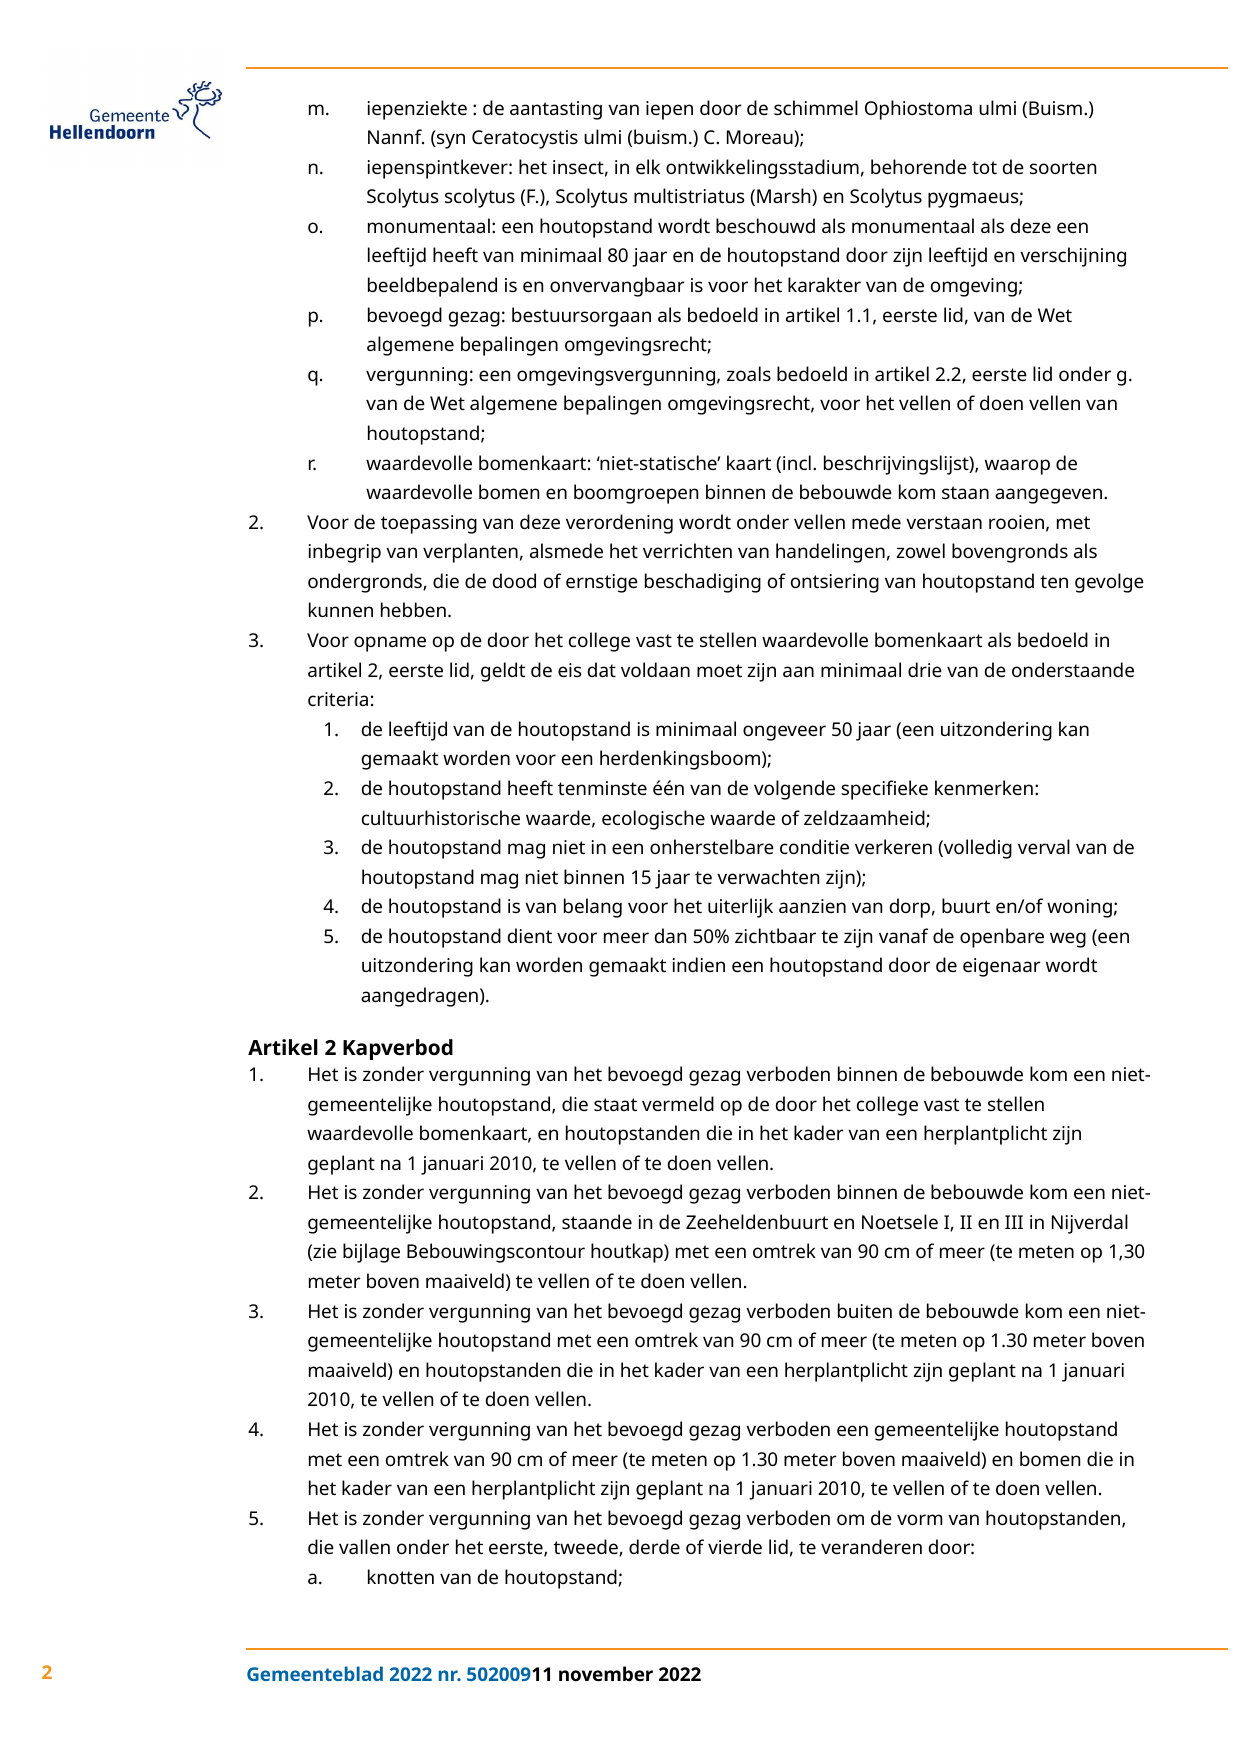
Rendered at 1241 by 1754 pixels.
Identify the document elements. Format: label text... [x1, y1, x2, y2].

list de houtopstand is van belang voor het uiterlijk aanzien van dorp, buurt en/of woning; [323, 893, 1152, 919]
list de houtopstand mag niet in een onherstelbare conditie verkeren (volledig verval van de houtopstand mag niet binnen 15 jaar te verwachten zijn); [323, 834, 1152, 890]
list de leeftijd van de houtopstand is minimaal ongeveer 50 jaar (een uitzondering kan gemaakt worden voor een herdenkingsboom); [323, 716, 1152, 771]
list iepenspintkever: het insect, in elk ontwikkelingsstadium, behorende tot de soorten Scolytus scolytus (F.), Scolytus multistriatus (Marsh) en Scolytus pygmaeus; [307, 154, 1152, 209]
list Het is zonder vergunning van het bevoegd gezag verboden buiten de bebouwde kom een niet-gemeentelijke houtopstand met een omtrek van 90 cm of meer (te meten op 1.30 meter boven maaiveld) en houtopstanden die in het kader van een herplantplicht zijn geplant na 1 januari 2010, te vellen of te doen vellen. [248, 1298, 1152, 1412]
list knotten van de houtopstand; [307, 1564, 1152, 1590]
list Voor opname op de door het college vast te stellen waardevolle bomenkaart als bedoeld in artikel 2, eerste lid, geldt de eis dat voldaan moet zijn aan minimaal drie van de onderstaande criteria: [248, 627, 1152, 712]
list waardevolle bomenkaart: ‘niet-statische’ kaart (incl. beschrijvingslijst), waarop de waardevolle bomen en boomgroepen binnen de bebouwde kom staan aangegeven. [307, 450, 1152, 505]
list Het is zonder vergunning van het bevoegd gezag verboden een gemeentelijke houtopstand met een omtrek van 90 cm of meer (te meten op 1.30 meter boven maaiveld) en bomen die in het kader van een herplantplicht zijn geplant na 1 januari 2010, te vellen of te doen vellen. [248, 1416, 1152, 1501]
text Artikel 2 Kapverbod [248, 1033, 1152, 1061]
list Het is zonder vergunning van het bevoegd gezag verboden om de vorm van houtopstanden, die vallen onder het eerste, tweede, derde of vierde lid, te veranderen door: [248, 1505, 1152, 1560]
list Het is zonder vergunning van het bevoegd gezag verboden binnen de bebouwde kom een niet-gemeentelijke houtopstand, die staat vermeld op de door het college vast te stellen waardevolle bomenkaart, en houtopstanden die in het kader van een herplantplicht zijn geplant na 1 januari 2010, te vellen of te doen vellen. [248, 1061, 1152, 1176]
list monumentaal: een houtopstand wordt beschouwd als monumentaal als deze een leeftijd heeft van minimaal 80 jaar en de houtopstand door zijn leeftijd en verschijning beeldbepalend is en onvervangbaar is voor het karakter van de omgeving; [307, 213, 1152, 298]
list bevoegd gezag: bestuursorgaan als bedoeld in artikel 1.1, eerste lid, van de Wet algemene bepalingen omgevingsrecht; [307, 302, 1152, 357]
list de houtopstand dient voor meer dan 50% zichtbaar te zijn vanaf de openbare weg (een uitzondering kan worden gemaakt indien een houtopstand door de eigenaar wordt aangedragen). [323, 923, 1152, 1008]
list de houtopstand heeft tenminste één van de volgende specifieke kenmerken: cultuurhistorische waarde, ecologische waarde of zeldzaamheid; [323, 775, 1152, 831]
list vergunning: een omgevingsvergunning, zoals bedoeld in artikel 2.2, eerste lid onder g. van de Wet algemene bepalingen omgevingsrecht, voor het vellen of doen vellen van houtopstand; [307, 361, 1152, 446]
list Het is zonder vergunning van het bevoegd gezag verboden binnen de bebouwde kom een niet-gemeentelijke houtopstand, staande in de Zeeheldenbuurt en Noetsele I, II en III in Nijverdal (zie bijlage Bebouwingscontour houtkap) met een omtrek van 90 cm of meer (te meten op 1,30 meter boven maaiveld) te vellen of te doen vellen. [248, 1179, 1152, 1294]
list iepenziekte : de aantasting van iepen door de schimmel Ophiostoma ulmi (Buism.) Nannf. (syn Ceratocystis ulmi (buism.) C. Moreau); [307, 95, 1152, 150]
picture [41, 47, 231, 172]
list Voor de toepassing van deze verordening wordt onder vellen mede verstaan rooien, met inbegrip van verplanten, alsmede het verrichten van handelingen, zowel bovengronds als ondergronds, die de dood of ernstige beschadiging of ontsiering van houtopstand ten gevolge kunnen hebben. [248, 509, 1152, 623]
